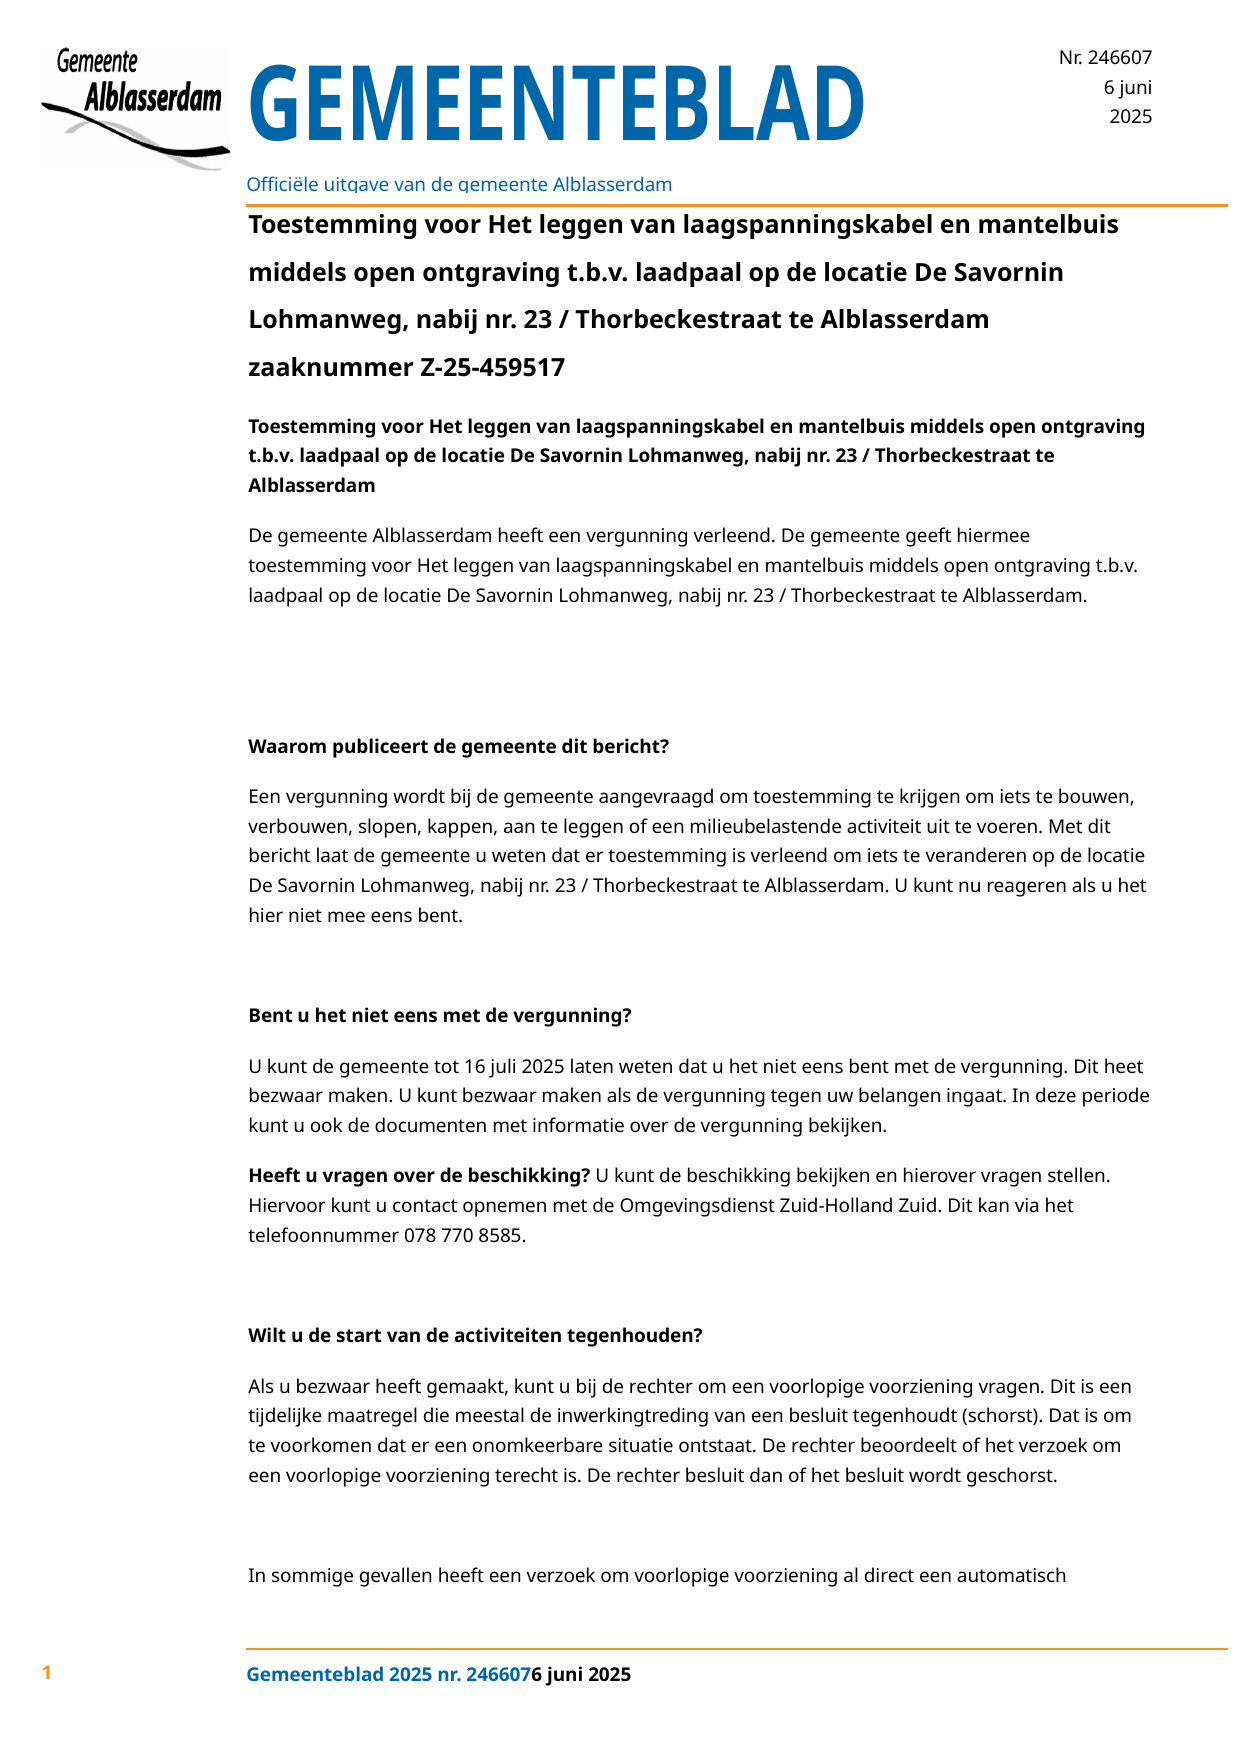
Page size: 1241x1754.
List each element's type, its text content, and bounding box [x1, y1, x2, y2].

text De gemeente Alblasserdam heeft een vergunning verleend. De gemeente geeft hiermee toestemming voor Het leggen van laagspanningskabel en mantelbuis middels open ontgraving t.b.v. laadpaal op de locatie De Savornin Lohmanweg, nabij nr. 23 / Thorbeckestraat te Alblasserdam. [248, 523, 1152, 608]
text Bent u het niet eens met de vergunning? [248, 1003, 1152, 1028]
text Toestemming voor Het leggen van laagspanningskabel en mantelbuis middels open ontgraving t.b.v. laadpaal op de locatie De Savornin Lohmanweg, nabij nr. 23 / Thorbeckestraat te Alblasserdam [248, 413, 1152, 498]
text Heeft u vragen over de beschikking? U kunt de beschikking bekijken en hierover vragen stellen. Hiervoor kunt u contact opnemen met de Omgevingsdienst Zuid-Holland Zuid. Dit kan via het telefoonnummer 078 770 8585. [248, 1163, 1152, 1248]
text Als u bezwaar heeft gemaakt, kunt u bij de rechter om een voorlopige voorziening vragen. Dit is een tijdelijke maatregel die meestal de inwerkingtreding van een besluit tegenhoudt (schorst). Dat is om te voorkomen dat er een onomkeerbare situatie ontstaat. De rechter beoordeelt of het verzoek om een voorlopige voorziening terecht is. De rechter besluit dan of het besluit wordt geschorst. [248, 1373, 1152, 1488]
text In sommige gevallen heeft een verzoek om voorlopige voorziening al direct een automatisch [248, 1563, 1152, 1588]
text U kunt de gemeente tot 16 juli 2025 laten weten dat u het niet eens bent met de vergunning. Dit heet bezwaar maken. U kunt bezwaar maken als de vergunning tegen uw belangen ingaat. In deze periode kunt u ook de documenten met informatie over de vergunning bekijken. [248, 1053, 1152, 1138]
text Wilt u de start van de activiteiten tegenhouden? [248, 1323, 1152, 1348]
text Waarom publiceert de gemeente dit bericht? [248, 733, 1152, 759]
text Toestemming voor Het leggen van laagspanningskabel en mantelbuis middels open ontgraving t.b.v. laadpaal op de locatie De Savornin Lohmanweg, nabij nr. 23 / Thorbeckestraat te Alblasserdam zaaknummer Z-25-459517 [248, 207, 1152, 384]
picture [41, 47, 231, 172]
text Een vergunning wordt bij de gemeente aangevraagd om toestemming te krijgen om iets te bouwen, verbouwen, slopen, kappen, aan te leggen of een milieubelastende activiteit uit te voeren. Met dit bericht laat de gemeente u weten dat er toestemming is verleend om iets te veranderen op de locatie De Savornin Lohmanweg, nabij nr. 23 / Thorbeckestraat te Alblasserdam. U kunt nu reageren als u het hier niet mee eens bent. [248, 783, 1152, 928]
